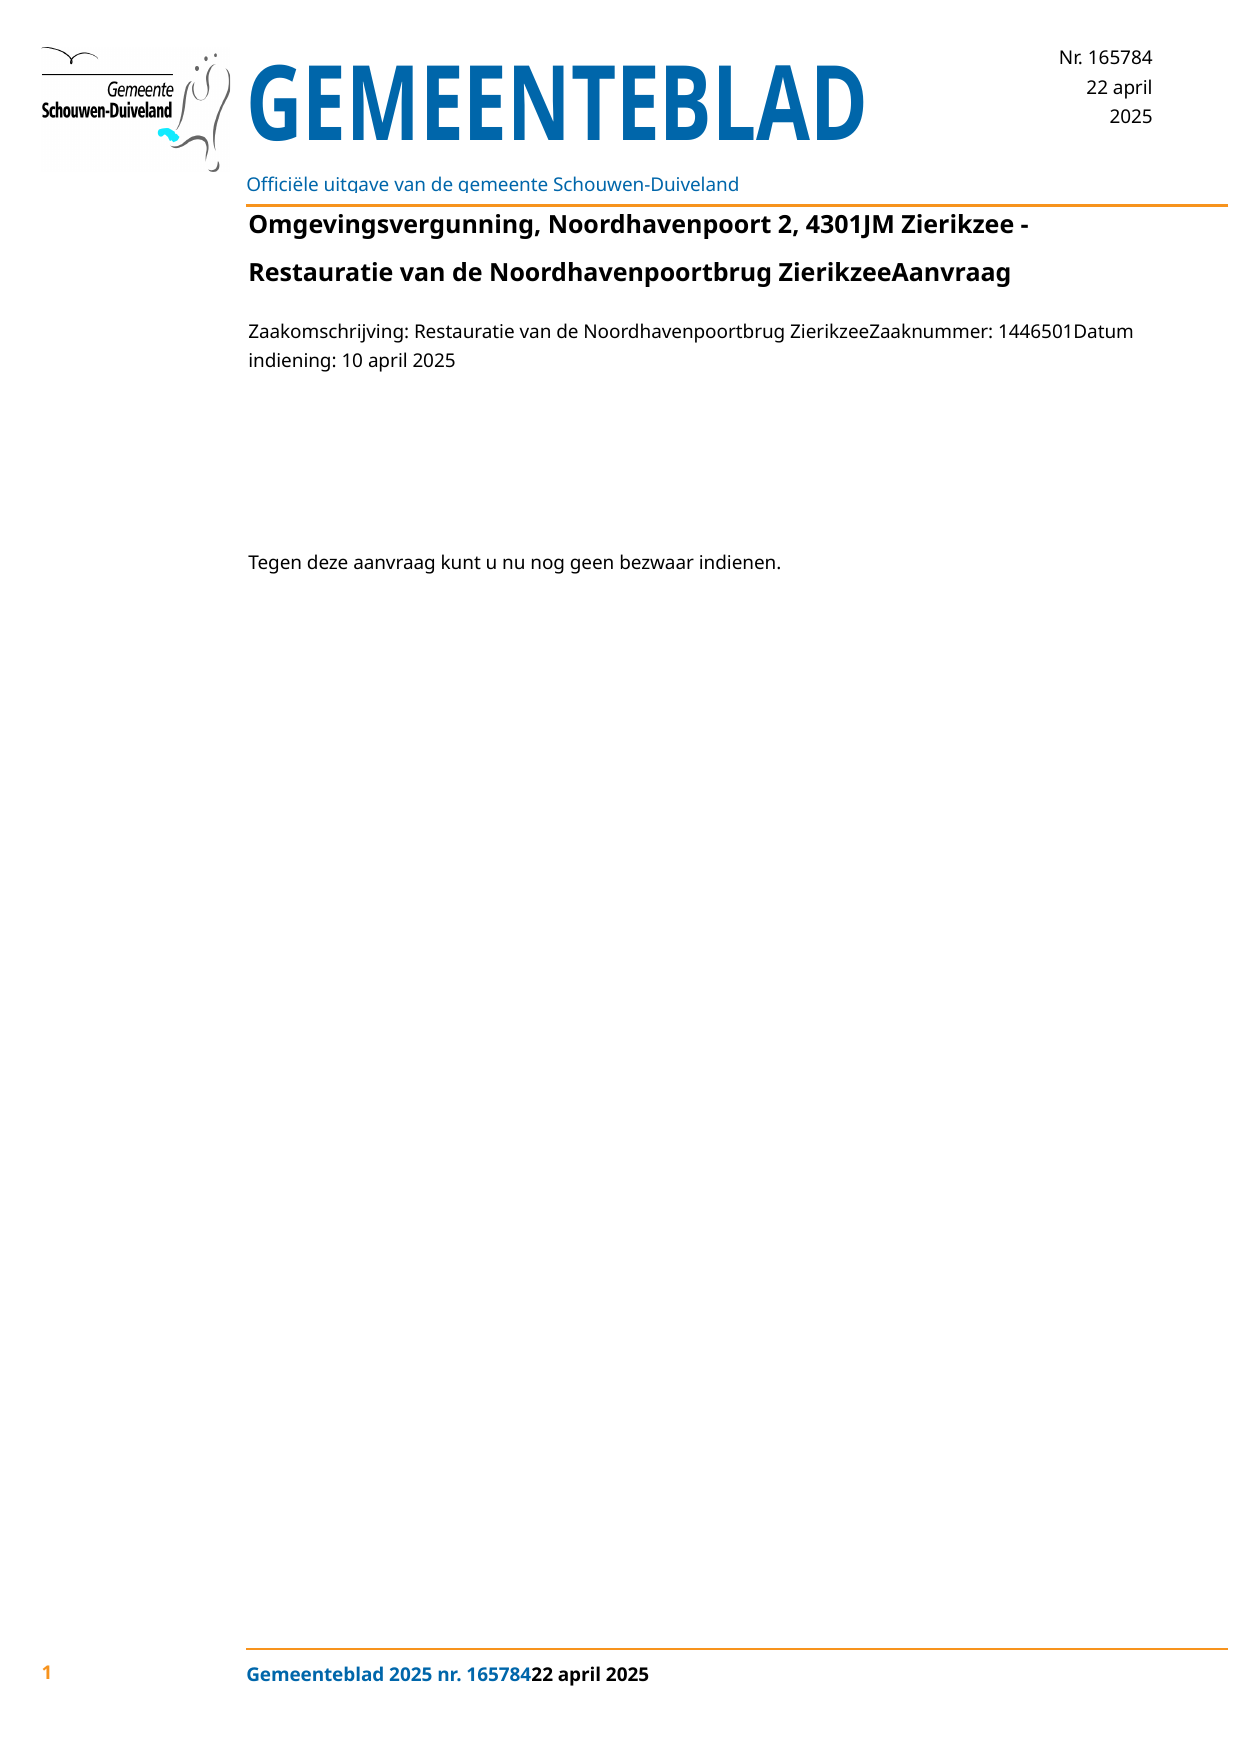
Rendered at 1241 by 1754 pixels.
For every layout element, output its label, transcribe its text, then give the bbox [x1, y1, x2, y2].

text Tegen deze aanvraag kunt u nu nog geen bezwaar indienen. [248, 549, 1152, 575]
text Zaakomschrijving: Restauratie van de Noordhavenpoortbrug ZierikzeeZaaknummer: 1446501Datum indiening: 10 april 2025 [248, 318, 1152, 373]
text Omgevingsvergunning, Noordhavenpoort 2, 4301JM Zierikzee - Restauratie van de Noordhavenpoortbrug ZierikzeeAanvraag [248, 207, 1152, 288]
picture [41, 47, 231, 172]
